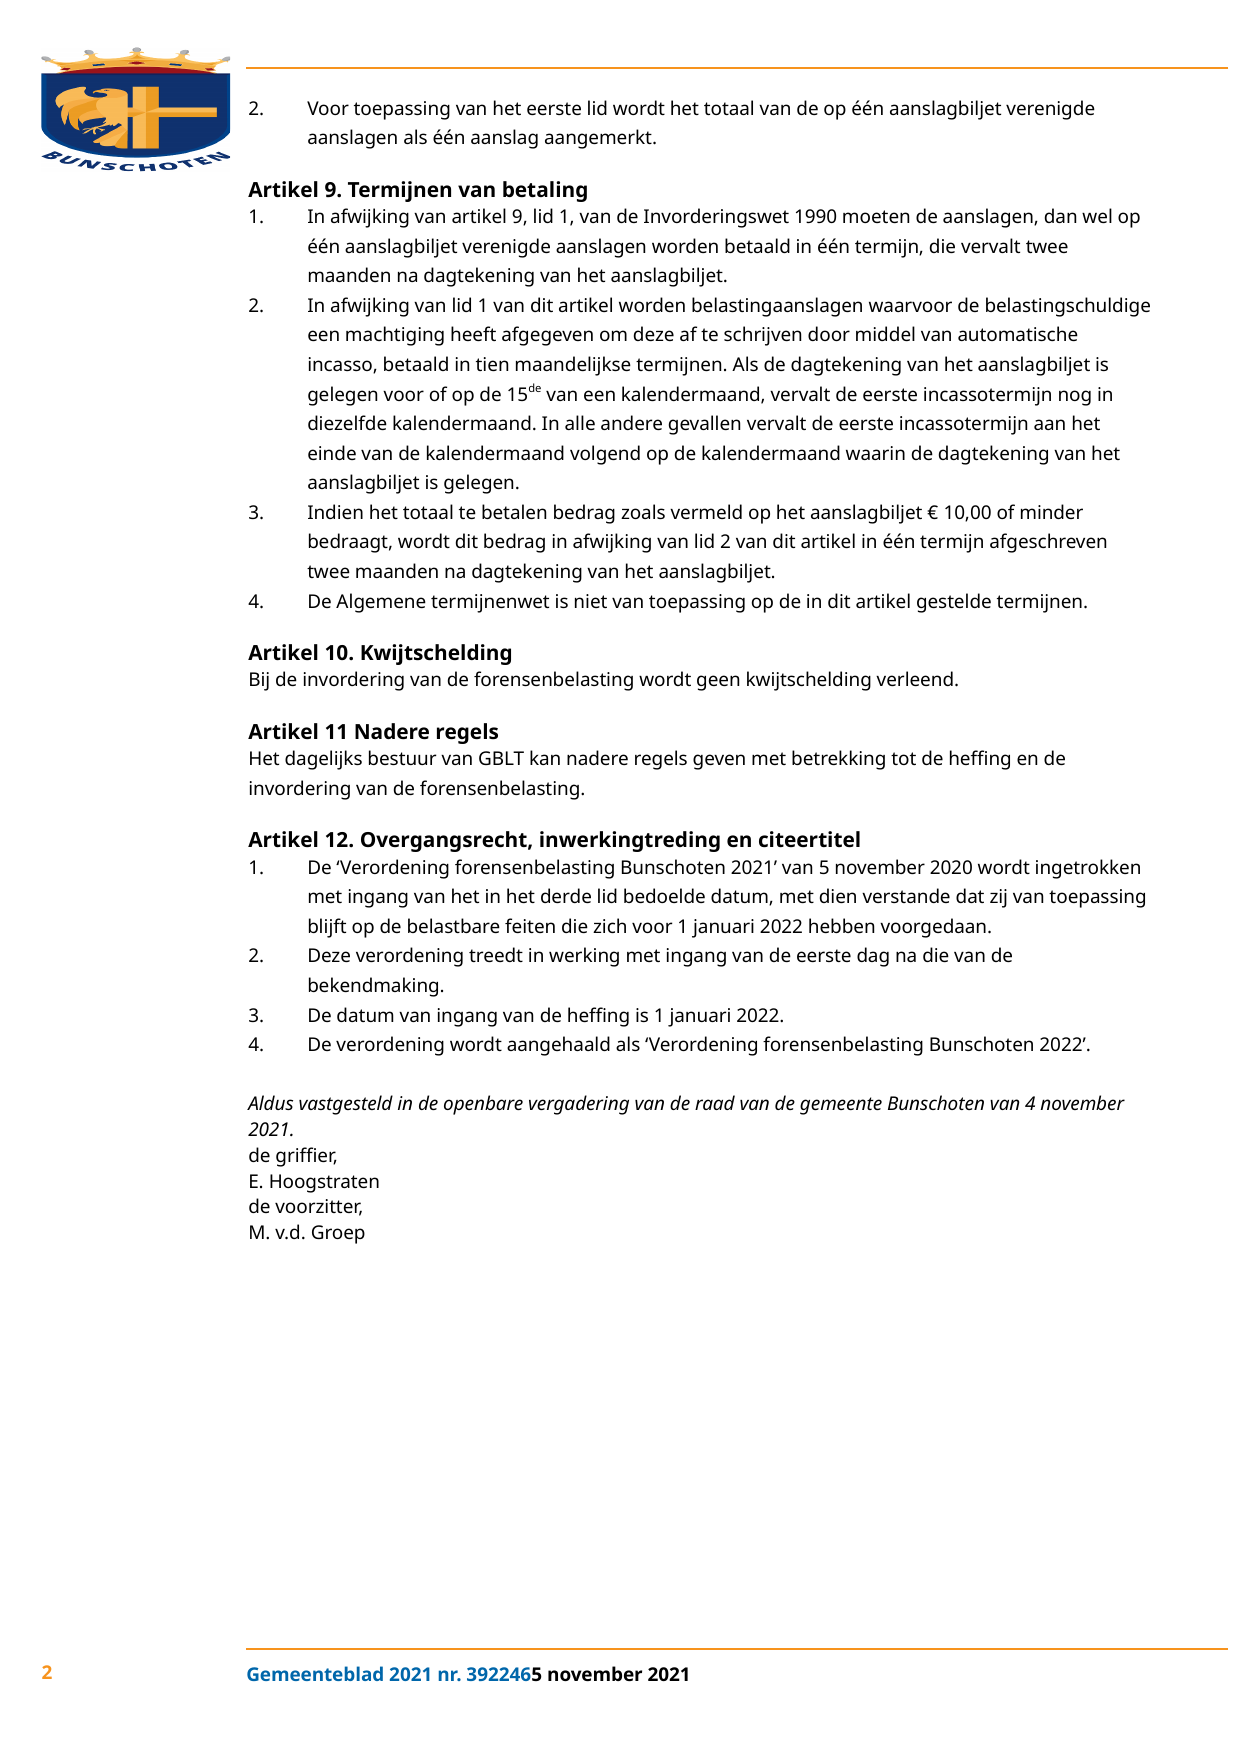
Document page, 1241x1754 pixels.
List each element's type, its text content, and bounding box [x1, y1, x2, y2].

text de voorzitter, [248, 1193, 1152, 1219]
list Voor toepassing van het eerste lid wordt het totaal van de op één aanslagbiljet verenigde aanslagen als één aanslag aangemerkt. [248, 95, 1152, 150]
list De ‘Verordening forensenbelasting Bunschoten 2021’ van 5 november 2020 wordt ingetrokken met ingang van het in het derde lid bedoelde datum, met dien verstande dat zij van toepassing blijft op de belastbare feiten die zich voor 1 januari 2022 hebben voorgedaan. [248, 854, 1152, 939]
text de griffier, [248, 1142, 1152, 1168]
text Het dagelijks bestuur van GBLT kan nadere regels geven met betrekking tot de heffing en de invordering van de forensenbelasting. [248, 746, 1152, 801]
list Deze verordening treedt in werking met ingang van de eerste dag na die van de bekendmaking. [248, 943, 1152, 998]
list De verordening wordt aangehaald als ‘Verordening forensenbelasting Bunschoten 2022’. [248, 1031, 1152, 1057]
text Aldus vastgesteld in de openbare vergadering van de raad van de gemeente Bunschoten van 4 november 2021. [248, 1091, 1152, 1142]
text Artikel 11 Nadere regels [248, 717, 1152, 746]
list In afwijking van artikel 9, lid 1, van de Invorderingswet 1990 moeten de aanslagen, dan wel op één aanslagbiljet verenigde aanslagen worden betaald in één termijn, die vervalt twee maanden na dagtekening van het aanslagbiljet. [248, 203, 1152, 288]
picture [41, 47, 231, 172]
text Artikel 9. Termijnen van betaling [248, 175, 1152, 203]
text Bij de invordering van de forensenbelasting wordt geen kwijtschelding verleend. [248, 667, 1152, 692]
text Artikel 12. Overgangsrecht, inwerkingtreding en citeertitel [248, 826, 1152, 854]
list De Algemene termijnenwet is niet van toepassing op de in dit artikel gestelde termijnen. [248, 588, 1152, 613]
text M. v.d. Groep [248, 1219, 1152, 1245]
text E. Hoogstraten [248, 1168, 1152, 1193]
list Indien het totaal te betalen bedrag zoals vermeld op het aanslagbiljet € 10,00 of minder bedraagt, wordt dit bedrag in afwijking van lid 2 van dit artikel in één termijn afgeschreven twee maanden na dagtekening van het aanslagbiljet. [248, 499, 1152, 584]
list De datum van ingang van de heffing is 1 januari 2022. [248, 1002, 1152, 1028]
text Artikel 10. Kwijtschelding [248, 638, 1152, 667]
list In afwijking van lid 1 van dit artikel worden belastingaanslagen waarvoor de belastingschuldige een machtiging heeft afgegeven om deze af te schrijven door middel van automatische incasso, betaald in tien maandelijkse termijnen. Als de dagtekening van het aanslagbiljet is gelegen voor of op de 15de van een kalendermaand, vervalt de eerste incassotermijn nog in diezelfde kalendermaand. In alle andere gevallen vervalt de eerste incassotermijn aan het einde van de kalendermaand volgend op de kalendermaand waarin de dagtekening van het aanslagbiljet is gelegen. [248, 292, 1152, 495]
